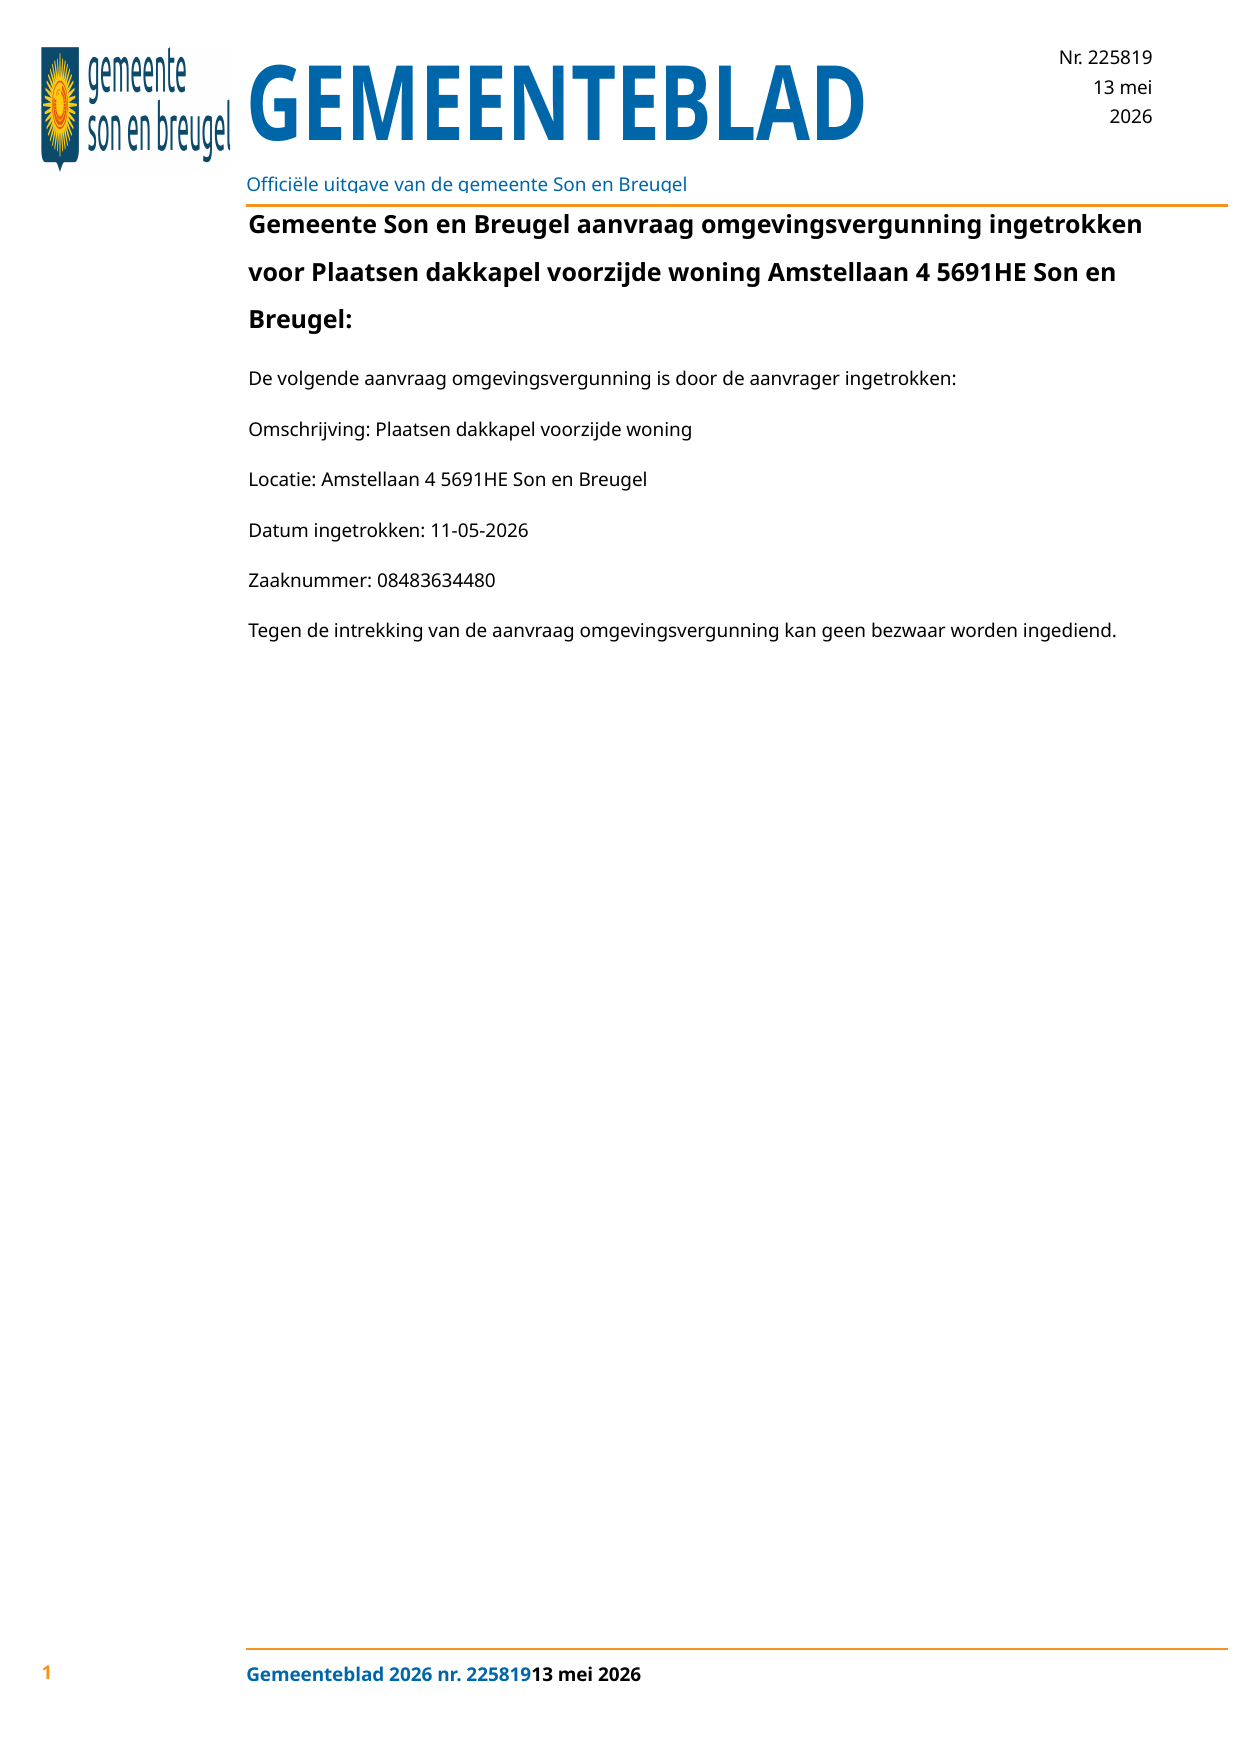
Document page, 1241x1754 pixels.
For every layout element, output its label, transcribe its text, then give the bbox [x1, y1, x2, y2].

text Gemeente Son en Breugel aanvraag omgevingsvergunning ingetrokken voor Plaatsen dakkapel voorzijde woning Amstellaan 4 5691HE Son en Breugel: [248, 207, 1152, 336]
text Omschrijving: Plaatsen dakkapel voorzijde woning [248, 416, 1152, 442]
picture [41, 47, 231, 172]
text Datum ingetrokken: 11-05-2026 [248, 517, 1152, 542]
text De volgende aanvraag omgevingsvergunning is door de aanvrager ingetrokken: [248, 366, 1152, 391]
text Zaaknummer: 08483634480 [248, 567, 1152, 593]
text Locatie: Amstellaan 4 5691HE Son en Breugel [248, 466, 1152, 492]
text Tegen de intrekking van de aanvraag omgevingsvergunning kan geen bezwaar worden ingediend. [248, 618, 1152, 643]
